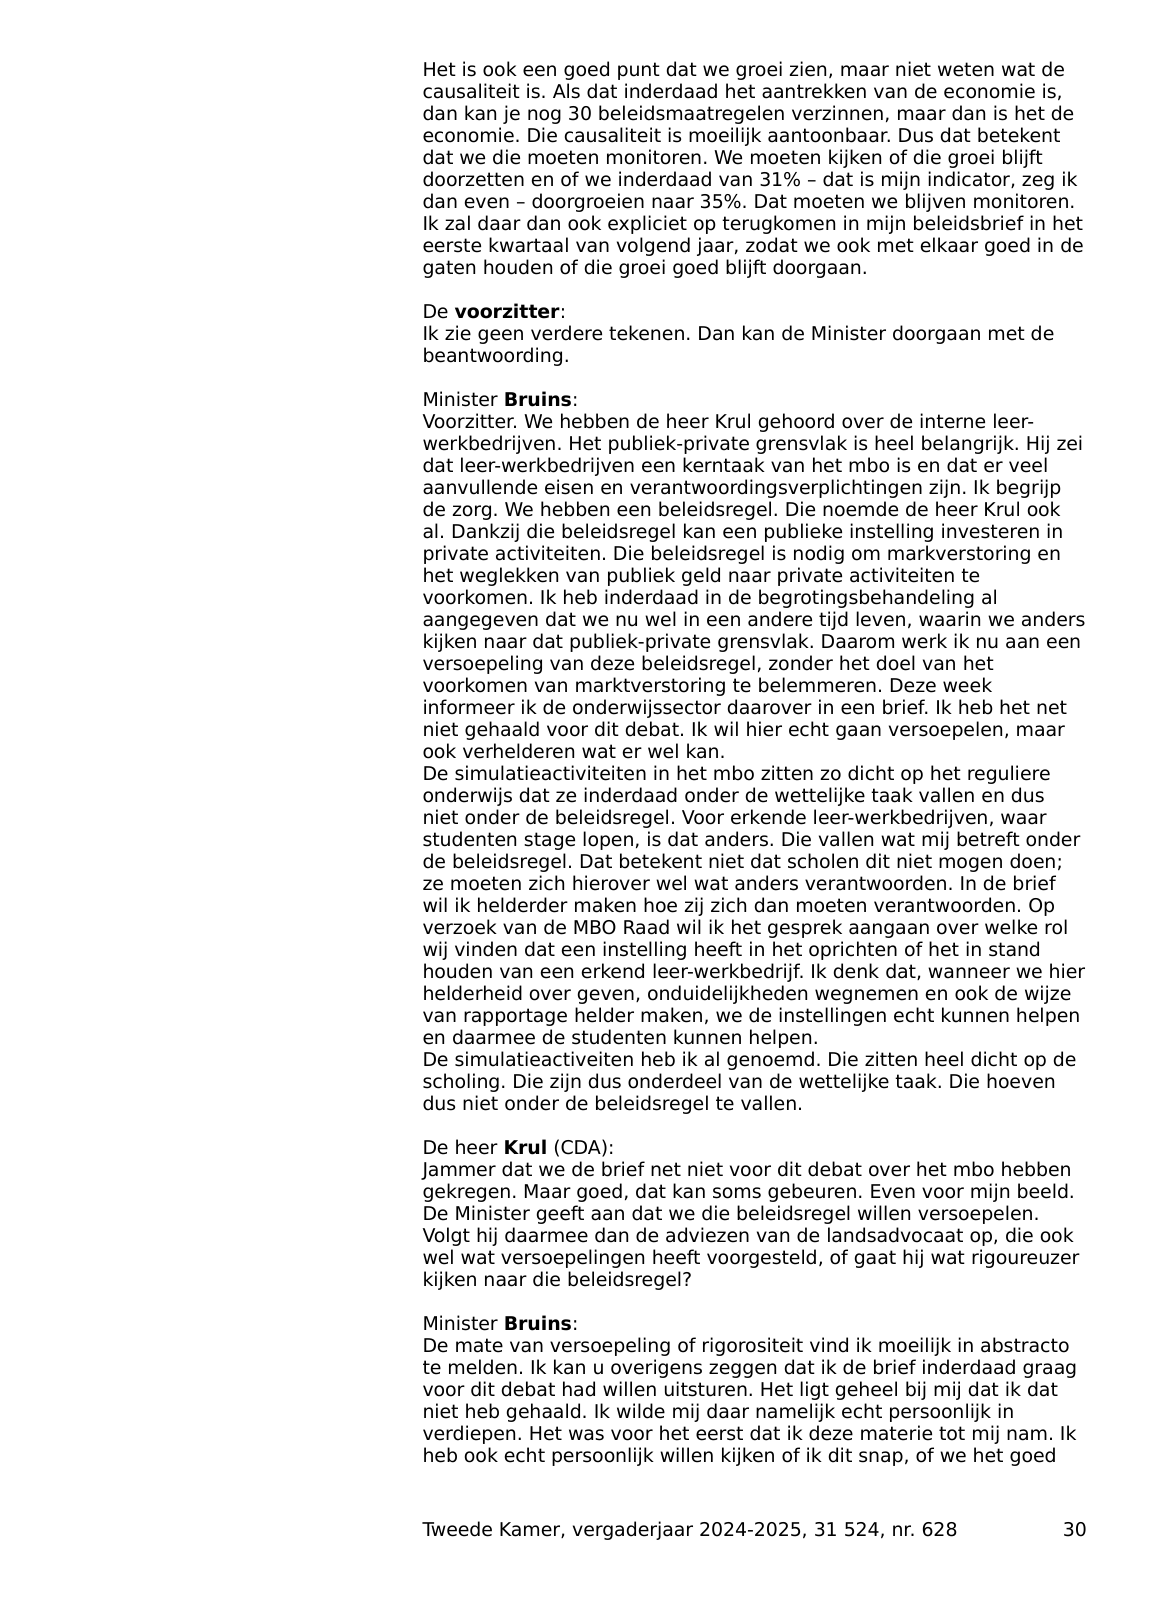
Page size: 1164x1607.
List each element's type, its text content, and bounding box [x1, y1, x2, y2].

text Minister Bruins: [422, 1313, 1087, 1335]
text Voorzitter. We hebben de heer Krul gehoord over de interne leer-werkbedrijven. Het publiek-private grensvlak is heel belangrijk. Hij zei dat leer-werkbedrijven een kerntaak van het mbo is en dat er veel aanvullende eisen en verantwoordingsverplichtingen zijn. Ik begrijp de zorg. We hebben een beleidsregel. Die noemde de heer Krul ook al. Dankzij die beleidsregel kan een publieke instelling investeren in private activiteiten. Die beleidsregel is nodig om markverstoring en het weglekken van publiek geld naar private activiteiten te voorkomen. Ik heb inderdaad in de begrotingsbehandeling al aangegeven dat we nu wel in een andere tijd leven, waarin we anders kijken naar dat publiek-private grensvlak. Daarom werk ik nu aan een versoepeling van deze beleidsregel, zonder het doel van het voorkomen van marktverstoring te belemmeren. Deze week informeer ik de onderwijssector daarover in een brief. Ik heb het net niet gehaald voor dit debat. Ik wil hier echt gaan versoepelen, maar ook verhelderen wat er wel kan. [422, 411, 1087, 763]
text De simulatieactiveiten heb ik al genoemd. Die zitten heel dicht op de scholing. Die zijn dus onderdeel van de wettelijke taak. Die hoeven dus niet onder de beleidsregel te vallen. [422, 1048, 1087, 1114]
text Het is ook een goed punt dat we groei zien, maar niet weten wat de causaliteit is. Als dat inderdaad het aantrekken van de economie is, dan kan je nog 30 beleidsmaatregelen verzinnen, maar dan is het de economie. Die causaliteit is moeilijk aantoonbaar. Dus dat betekent dat we die moeten monitoren. We moeten kijken of die groei blijft doorzetten en of we inderdaad van 31% – dat is mijn indicator, zeg ik dan even – doorgroeien naar 35%. Dat moeten we blijven monitoren. Ik zal daar dan ook expliciet op terugkomen in mijn beleidsbrief in het eerste kwartaal van volgend jaar, zodat we ook met elkaar goed in de gaten houden of die groei goed blijft doorgaan. [422, 59, 1087, 279]
text De voorzitter: [422, 301, 1087, 323]
text Jammer dat we de brief net niet voor dit debat over het mbo hebben gekregen. Maar goed, dat kan soms gebeuren. Even voor mijn beeld. De Minister geeft aan dat we die beleidsregel willen versoepelen. Volgt hij daarmee dan de adviezen van de landsadvocaat op, die ook wel wat versoepelingen heeft voorgesteld, of gaat hij wat rigoureuzer kijken naar die beleidsregel? [422, 1159, 1087, 1291]
text De mate van versoepeling of rigorositeit vind ik moeilijk in abstracto te melden. Ik kan u overigens zeggen dat ik de brief inderdaad graag voor dit debat had willen uitsturen. Het ligt geheel bij mij dat ik dat niet heb gehaald. Ik wilde mij daar namelijk echt persoonlijk in verdiepen. Het was voor het eerst dat ik deze materie tot mij nam. Ik heb ook echt persoonlijk willen kijken of ik dit snap, of we het goed [422, 1335, 1087, 1467]
text Minister Bruins: [422, 389, 1087, 411]
text De heer Krul (CDA): [422, 1137, 1087, 1159]
text De simulatieactiviteiten in het mbo zitten zo dicht op het reguliere onderwijs dat ze inderdaad onder de wettelijke taak vallen en dus niet onder de beleidsregel. Voor erkende leer-werkbedrijven, waar studenten stage lopen, is dat anders. Die vallen wat mij betreft onder de beleidsregel. Dat betekent niet dat scholen dit niet mogen doen; ze moeten zich hierover wel wat anders verantwoorden. In de brief wil ik helderder maken hoe zij zich dan moeten verantwoorden. Op verzoek van de MBO Raad wil ik het gesprek aangaan over welke rol wij vinden dat een instelling heeft in het oprichten of het in stand houden van een erkend leer-werkbedrijf. Ik denk dat, wanneer we hier helderheid over geven, onduidelijkheden wegnemen en ook de wijze van rapportage helder maken, we de instellingen echt kunnen helpen en daarmee de studenten kunnen helpen. [422, 763, 1087, 1048]
text Ik zie geen verdere tekenen. Dan kan de Minister doorgaan met de beantwoording. [422, 323, 1087, 367]
